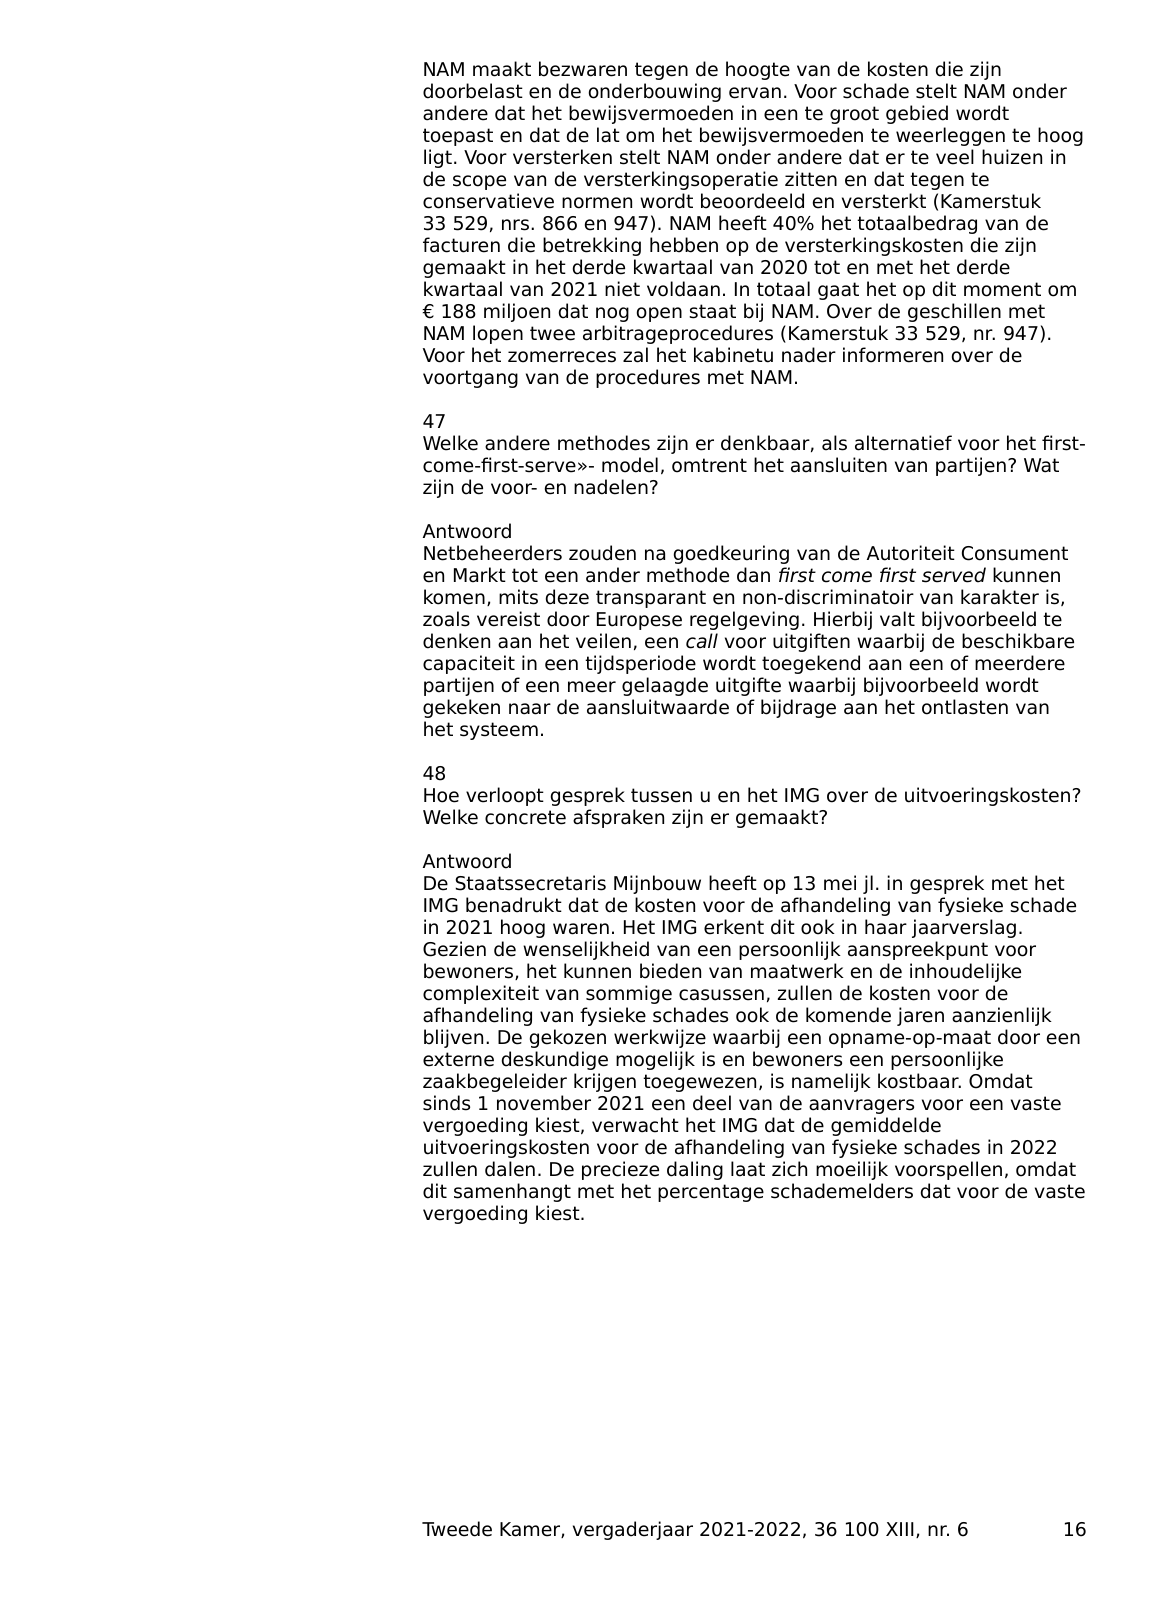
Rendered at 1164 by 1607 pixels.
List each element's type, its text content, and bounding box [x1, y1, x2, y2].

text Hoe verloopt gesprek tussen u en het IMG over de uitvoeringskosten? Welke concrete afspraken zijn er gemaakt? [422, 785, 1087, 829]
text Antwoord [422, 851, 1087, 873]
text NAM maakt bezwaren tegen de hoogte van de kosten die zijn doorbelast en de onderbouwing ervan. Voor schade stelt NAM onder andere dat het bewijsvermoeden in een te groot gebied wordt toepast en dat de lat om het bewijsvermoeden te weerleggen te hoog ligt. Voor versterken stelt NAM onder andere dat er te veel huizen in de scope van de versterkingsoperatie zitten en dat tegen te conservatieve normen wordt beoordeeld en versterkt (Kamerstuk 33 529, nrs. 866 en 947). NAM heeft 40% het totaalbedrag van de facturen die betrekking hebben op de versterkingskosten die zijn gemaakt in het derde kwartaal van 2020 tot en met het derde kwartaal van 2021 niet voldaan. In totaal gaat het op dit moment om € 188 miljoen dat nog open staat bij NAM. Over de geschillen met NAM lopen twee arbitrageprocedures (Kamerstuk 33 529, nr. 947). Voor het zomerreces zal het kabinetu nader informeren over de voortgang van de procedures met NAM. [422, 59, 1087, 389]
text 47 [422, 411, 1087, 433]
text Welke andere methodes zijn er denkbaar, als alternatief voor het first-come-first-serve»- model, omtrent het aansluiten van partijen? Wat zijn de voor- en nadelen? [422, 433, 1087, 499]
text Netbeheerders zouden na goedkeuring van de Autoriteit Consument en Markt tot een ander methode dan first come first served kunnen komen, mits deze transparant en non-discriminatoir van karakter is, zoals vereist door Europese regelgeving. Hierbij valt bijvoorbeeld te denken aan het veilen, een call voor uitgiften waarbij de beschikbare capaciteit in een tijdsperiode wordt toegekend aan een of meerdere partijen of een meer gelaagde uitgifte waarbij bijvoorbeeld wordt gekeken naar de aansluitwaarde of bijdrage aan het ontlasten van het systeem. [422, 543, 1087, 741]
text 48 [422, 763, 1087, 785]
text De Staatssecretaris Mijnbouw heeft op 13 mei jl. in gesprek met het IMG benadrukt dat de kosten voor de afhandeling van fysieke schade in 2021 hoog waren. Het IMG erkent dit ook in haar jaarverslag. Gezien de wenselijkheid van een persoonlijk aanspreekpunt voor bewoners, het kunnen bieden van maatwerk en de inhoudelijke complexiteit van sommige casussen, zullen de kosten voor de afhandeling van fysieke schades ook de komende jaren aanzienlijk blijven. De gekozen werkwijze waarbij een opname-op-maat door een externe deskundige mogelijk is en bewoners een persoonlijke zaakbegeleider krijgen toegewezen, is namelijk kostbaar. Omdat sinds 1 november 2021 een deel van de aanvragers voor een vaste vergoeding kiest, verwacht het IMG dat de gemiddelde uitvoeringskosten voor de afhandeling van fysieke schades in 2022 zullen dalen. De precieze daling laat zich moeilijk voorspellen, omdat dit samenhangt met het percentage schademelders dat voor de vaste vergoeding kiest. [422, 873, 1087, 1225]
text Antwoord [422, 521, 1087, 543]
